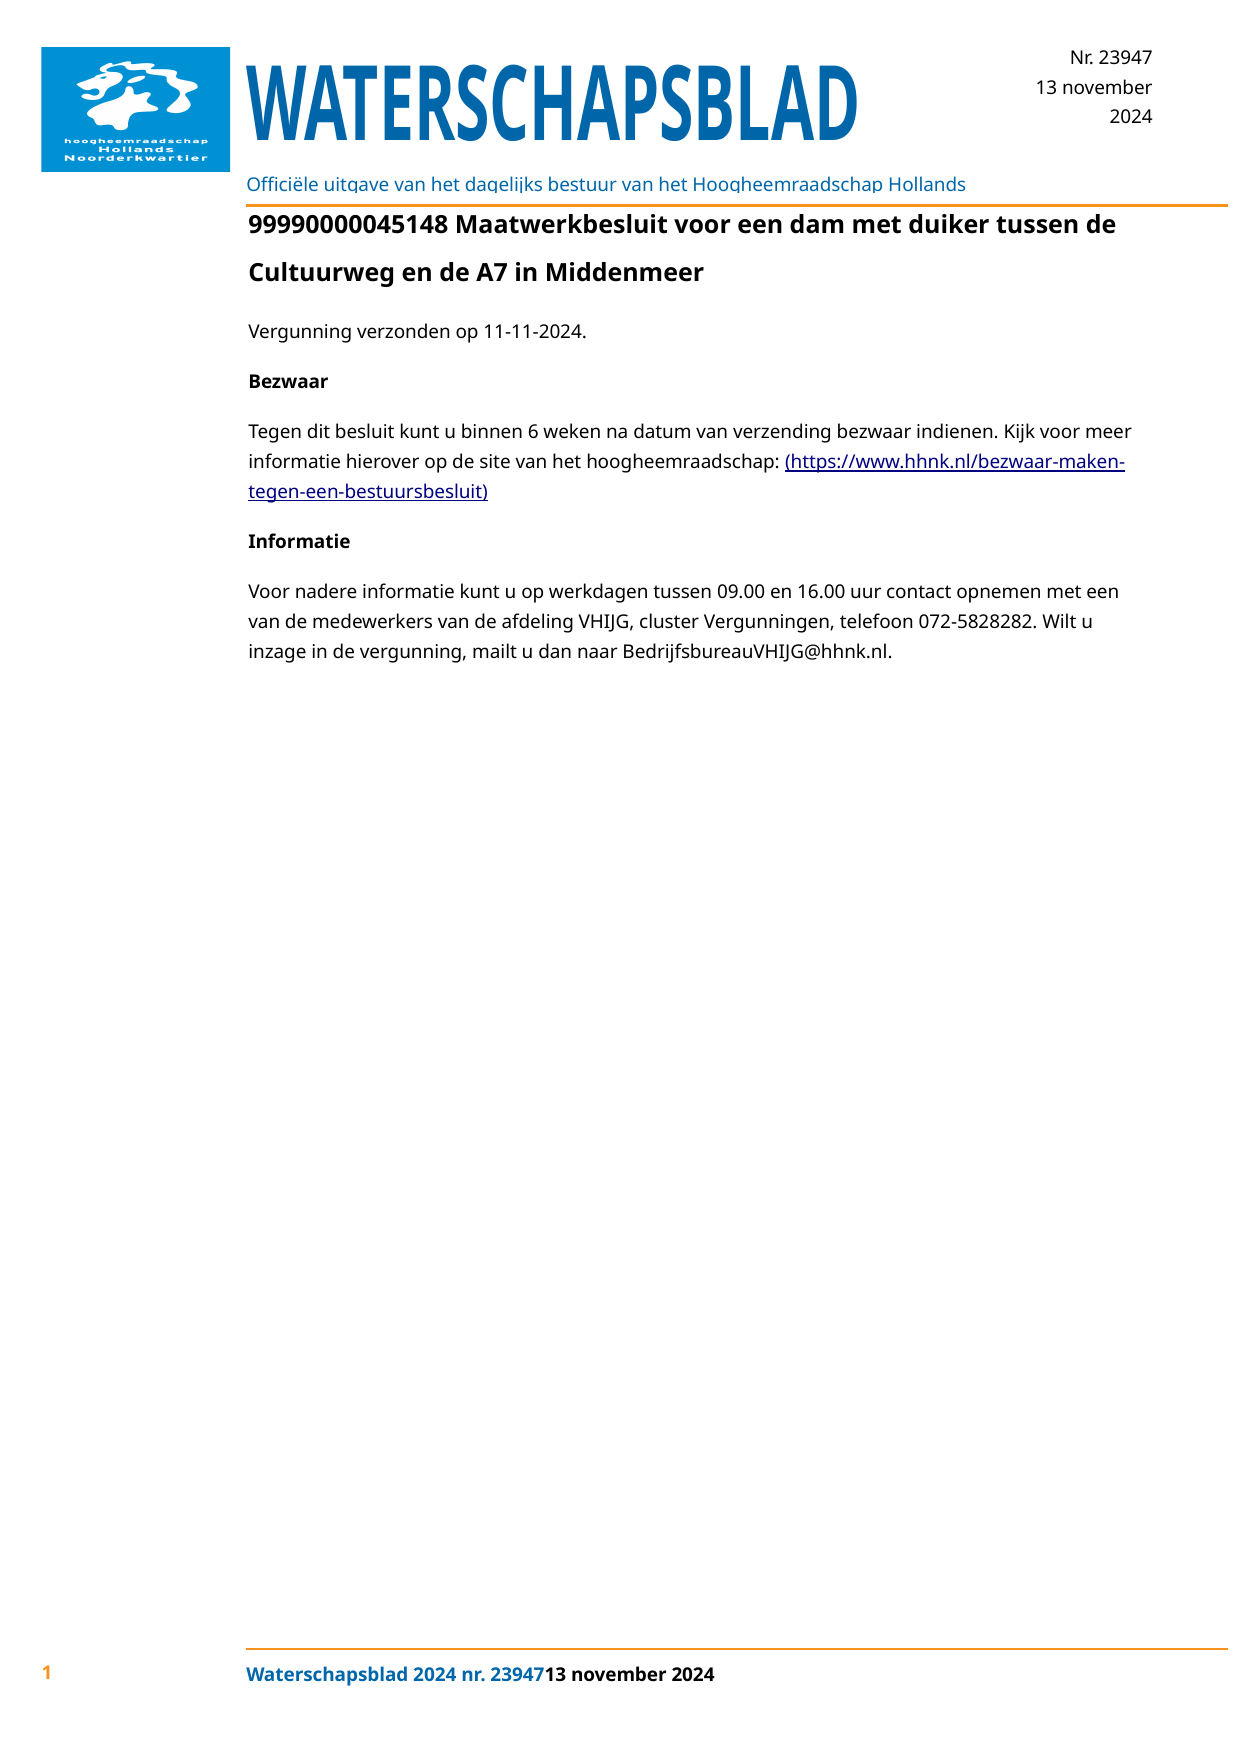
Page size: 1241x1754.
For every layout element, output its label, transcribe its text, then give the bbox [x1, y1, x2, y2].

picture [88, 87, 157, 130]
text Informatie [248, 528, 1152, 554]
text Vergunning verzonden op 11-11-2024. [248, 318, 1152, 344]
text Bezwaar [248, 368, 1152, 394]
text Tegen dit besluit kunt u binnen 6 weken na datum van verzending bezwaar indienen. Kijk voor meer informatie hierover op de site van het hoogheemraadschap: (https://www.hhnk.nl/bezwaar-maken-tegen-een-bestuursbesluit) [248, 419, 1152, 504]
text Voor nadere informatie kunt u op werkdagen tussen 09.00 en 16.00 uur contact opnemen met een van de medewerkers van de afdeling VHIJG, cluster Vergunningen, telefoon 072-5828282. Wilt u inzage in de vergunning, mailt u dan naar BedrijfsbureauVHIJG@hhnk.nl. [248, 579, 1152, 664]
picture [78, 64, 122, 99]
picture [118, 62, 197, 112]
picture [129, 76, 144, 82]
text 99990000045148 Maatwerkbesluit voor een dam met duiker tussen de Cultuurweg en de A7 in Middenmeer [248, 207, 1152, 288]
